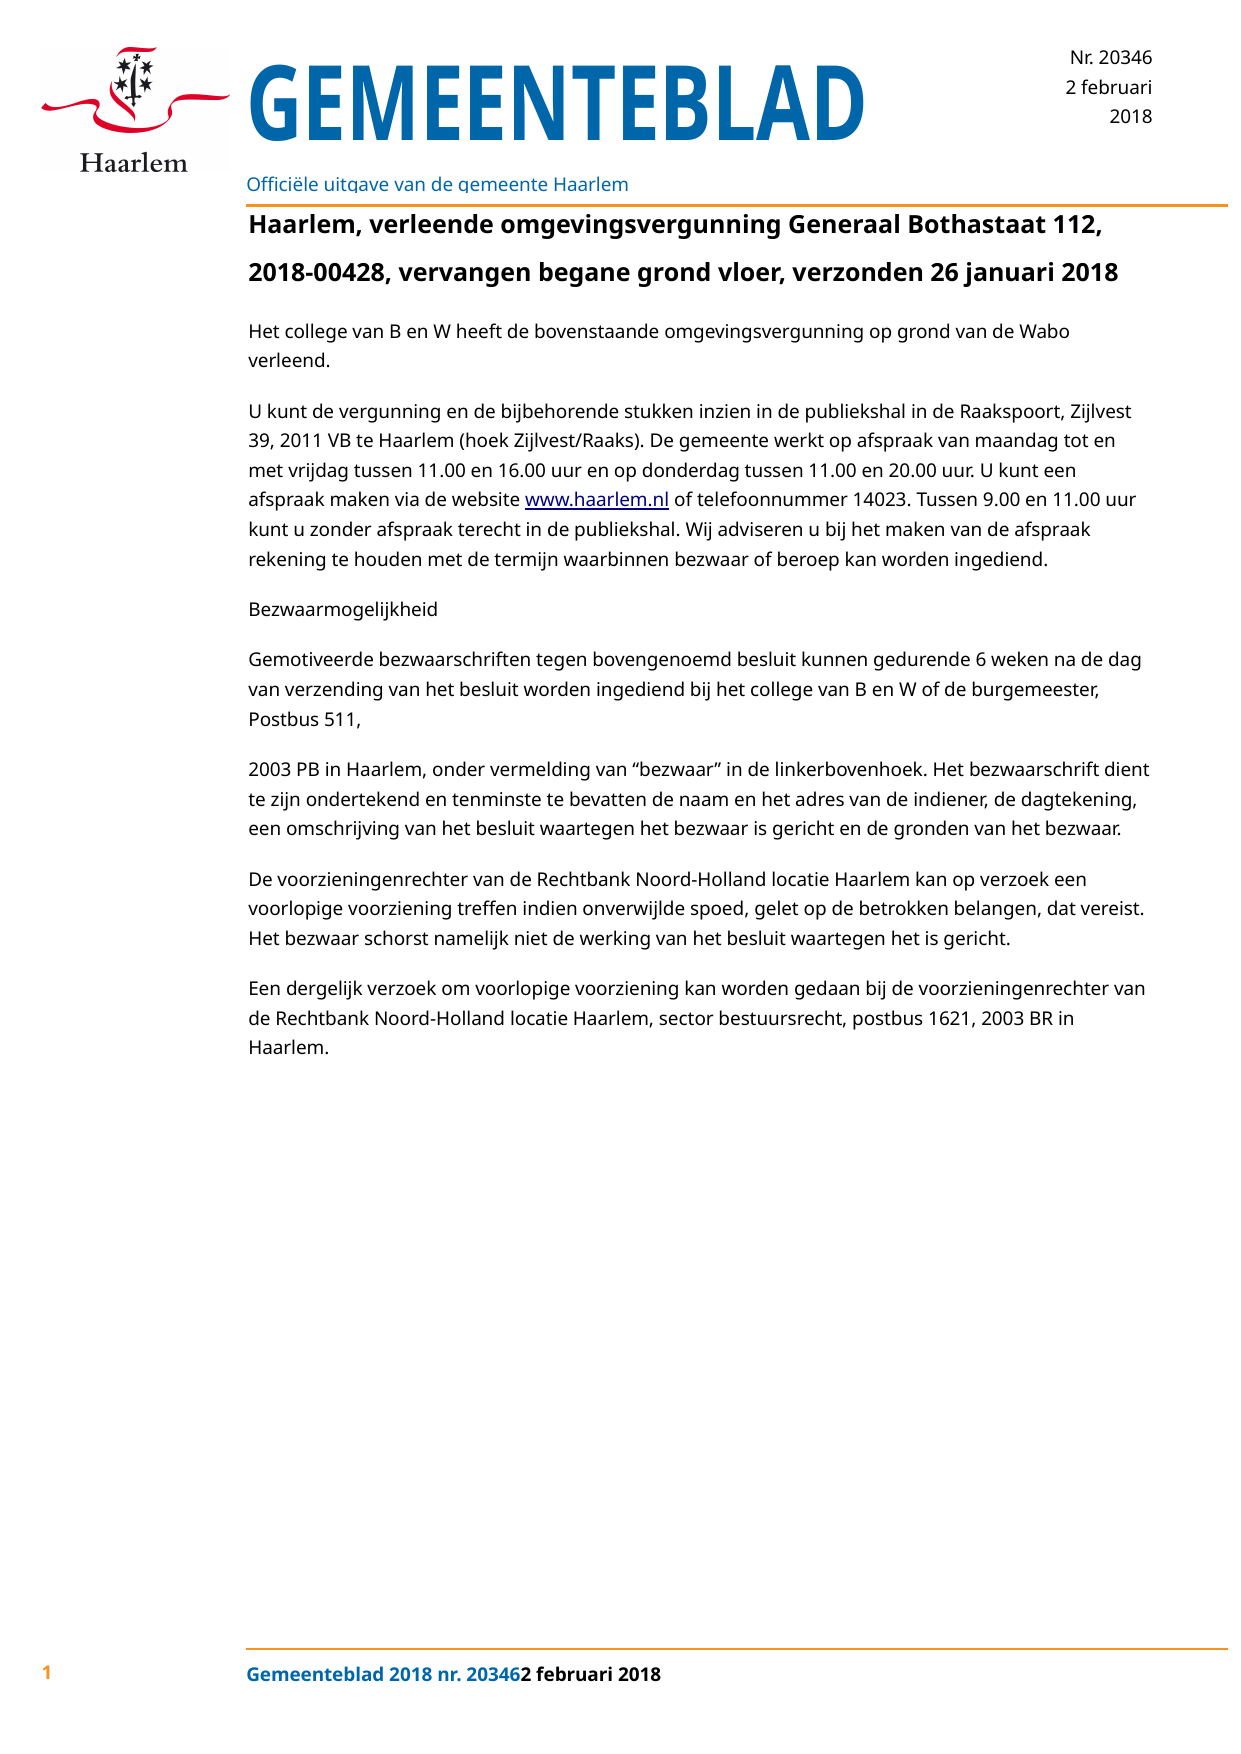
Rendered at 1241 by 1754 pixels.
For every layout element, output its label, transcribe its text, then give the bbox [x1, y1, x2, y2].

text Bezwaarmogelijkheid [248, 596, 1152, 622]
text Haarlem, verleende omgevingsvergunning Generaal Bothastaat 112, 2018-00428, vervangen begane grond vloer, verzonden 26 januari 2018 [248, 207, 1152, 288]
text 2003 PB in Haarlem, onder vermelding van “bezwaar” in de linkerbovenhoek. Het bezwaarschrift dient te zijn ondertekend en tenminste te bevatten de naam en het adres van de indiener, de dagtekening, een omschrijving van het besluit waartegen het bezwaar is gericht en de gronden van het bezwaar. [248, 756, 1152, 841]
text De voorzieningenrechter van de Rechtbank Noord-Holland locatie Haarlem kan op verzoek een voorlopige voorziening treffen indien onverwijlde spoed, gelet op de betrokken belangen, dat vereist. Het bezwaar schorst namelijk niet de werking van het besluit waartegen het is gericht. [248, 866, 1152, 951]
picture [41, 47, 231, 172]
text Het college van B en W heeft de bovenstaande omgevingsvergunning op grond van de Wabo verleend. [248, 318, 1152, 373]
text Een dergelijk verzoek om voorlopige voorziening kan worden gedaan bij de voorzieningenrechter van de Rechtbank Noord-Holland locatie Haarlem, sector bestuursrecht, postbus 1621, 2003 BR in Haarlem. [248, 975, 1152, 1060]
text Gemotiveerde bezwaarschriften tegen bovengenoemd besluit kunnen gedurende 6 weken na de dag van verzending van het besluit worden ingediend bij het college van B en W of de burgemeester, Postbus 511, [248, 647, 1152, 732]
text U kunt de vergunning en de bijbehorende stukken inzien in de publiekshal in de Raakspoort, Zijlvest 39, 2011 VB te Haarlem (hoek Zijlvest/Raaks). De gemeente werkt op afspraak van maandag tot en met vrijdag tussen 11.00 en 16.00 uur en op donderdag tussen 11.00 en 20.00 uur. U kunt een afspraak maken via de website www.haarlem.nl of telefoonnummer 14023. Tussen 9.00 en 11.00 uur kunt u zonder afspraak terecht in de publiekshal. Wij adviseren u bij het maken van de afspraak rekening te houden met de termijn waarbinnen bezwaar of beroep kan worden ingediend. [248, 398, 1152, 572]
